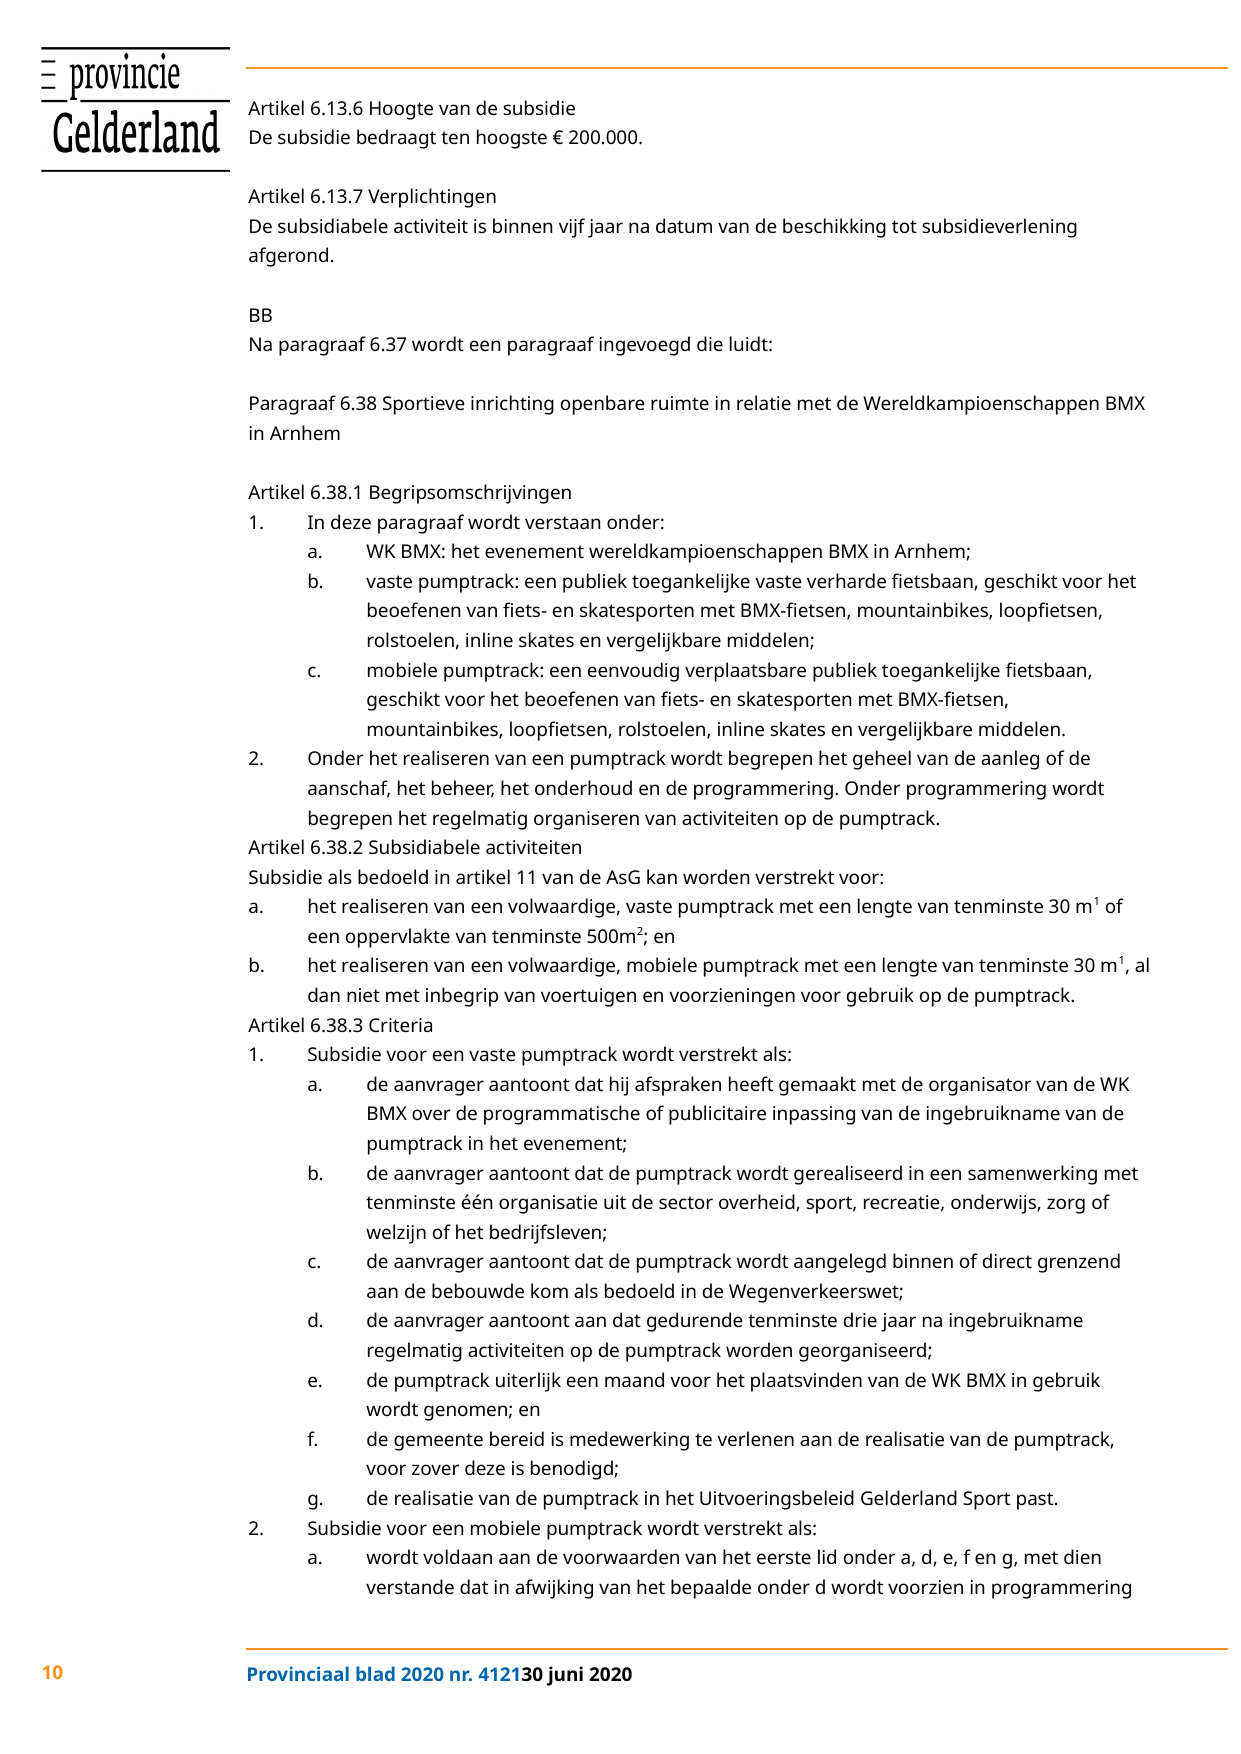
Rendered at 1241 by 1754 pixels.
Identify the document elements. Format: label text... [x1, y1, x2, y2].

list Onder het realiseren van een pumptrack wordt begrepen het geheel van de aanleg of de aanschaf, het beheer, het onderhoud en de programmering. Onder programmering wordt begrepen het regelmatig organiseren van activiteiten op de pumptrack. [248, 746, 1152, 831]
list de aanvrager aantoont dat de pumptrack wordt gerealiseerd in een samenwerking met tenminste één organisatie uit de sector overheid, sport, recreatie, onderwijs, zorg of welzijn of het bedrijfsleven; [307, 1160, 1152, 1245]
list het realiseren van een volwaardige, mobiele pumptrack met een lengte van tenminste 30 m1, al dan niet met inbegrip van voertuigen en voorzieningen voor gebruik op de pumptrack. [248, 953, 1152, 1008]
list de pumptrack uiterlijk een maand voor het plaatsvinden van de WK BMX in gebruik wordt genomen; en [307, 1367, 1152, 1422]
text Artikel 6.38.2 Subsidiabele activiteiten [248, 834, 1152, 860]
picture [41, 47, 231, 172]
list mobiele pumptrack: een eenvoudig verplaatsbare publiek toegankelijke fietsbaan, geschikt voor het beoefenen van fiets- en skatesporten met BMX-fietsen, mountainbikes, loopfietsen, rolstoelen, inline skates en vergelijkbare middelen. [307, 657, 1152, 742]
text De subsidie bedraagt ten hoogste € 200.000. [248, 124, 1152, 150]
list Subsidie voor een mobiele pumptrack wordt verstrekt als: [248, 1515, 1152, 1541]
text Artikel 6.13.6 Hoogte van de subsidie [248, 95, 1152, 121]
text Paragraaf 6.38 Sportieve inrichting openbare ruimte in relatie met de Wereldkampioenschappen BMX in Arnhem [248, 391, 1152, 446]
list het realiseren van een volwaardige, vaste pumptrack met een lengte van tenminste 30 m1 of een oppervlakte van tenminste 500m2; en [248, 893, 1152, 949]
list de gemeente bereid is medewerking te verlenen aan de realisatie van de pumptrack, voor zover deze is benodigd; [307, 1426, 1152, 1481]
list de aanvrager aantoont dat hij afspraken heeft gemaakt met de organisator van de WK BMX over de programmatische of publicitaire inpassing van de ingebruikname van de pumptrack in het evenement; [307, 1071, 1152, 1156]
list de aanvrager aantoont aan dat gedurende tenminste drie jaar na ingebruikname regelmatig activiteiten op de pumptrack worden georganiseerd; [307, 1308, 1152, 1363]
list wordt voldaan aan de voorwaarden van het eerste lid onder a, d, e, f en g, met dien verstande dat in afwijking van het bepaalde onder d wordt voorzien in programmering [307, 1544, 1152, 1600]
text Artikel 6.38.3 Criteria [248, 1012, 1152, 1038]
text BB [248, 302, 1152, 328]
list Subsidie voor een vaste pumptrack wordt verstrekt als: [248, 1041, 1152, 1067]
list de realisatie van de pumptrack in het Uitvoeringsbeleid Gelderland Sport past. [307, 1485, 1152, 1511]
text Artikel 6.13.7 Verplichtingen [248, 183, 1152, 209]
text Artikel 6.38.1 Begripsomschrijvingen [248, 479, 1152, 505]
list vaste pumptrack: een publiek toegankelijke vaste verharde fietsbaan, geschikt voor het beoefenen van fiets- en skatesporten met BMX-fietsen, mountainbikes, loopfietsen, rolstoelen, inline skates en vergelijkbare middelen; [307, 568, 1152, 653]
list WK BMX: het evenement wereldkampioenschappen BMX in Arnhem; [307, 538, 1152, 564]
text Na paragraaf 6.37 wordt een paragraaf ingevoegd die luidt: [248, 331, 1152, 357]
list de aanvrager aantoont dat de pumptrack wordt aangelegd binnen of direct grenzend aan de bebouwde kom als bedoeld in de Wegenverkeerswet; [307, 1248, 1152, 1304]
text Subsidie als bedoeld in artikel 11 van de AsG kan worden verstrekt voor: [248, 864, 1152, 890]
text De subsidiabele activiteit is binnen vijf jaar na datum van de beschikking tot subsidieverlening afgerond. [248, 213, 1152, 268]
list In deze paragraaf wordt verstaan onder: [248, 509, 1152, 535]
